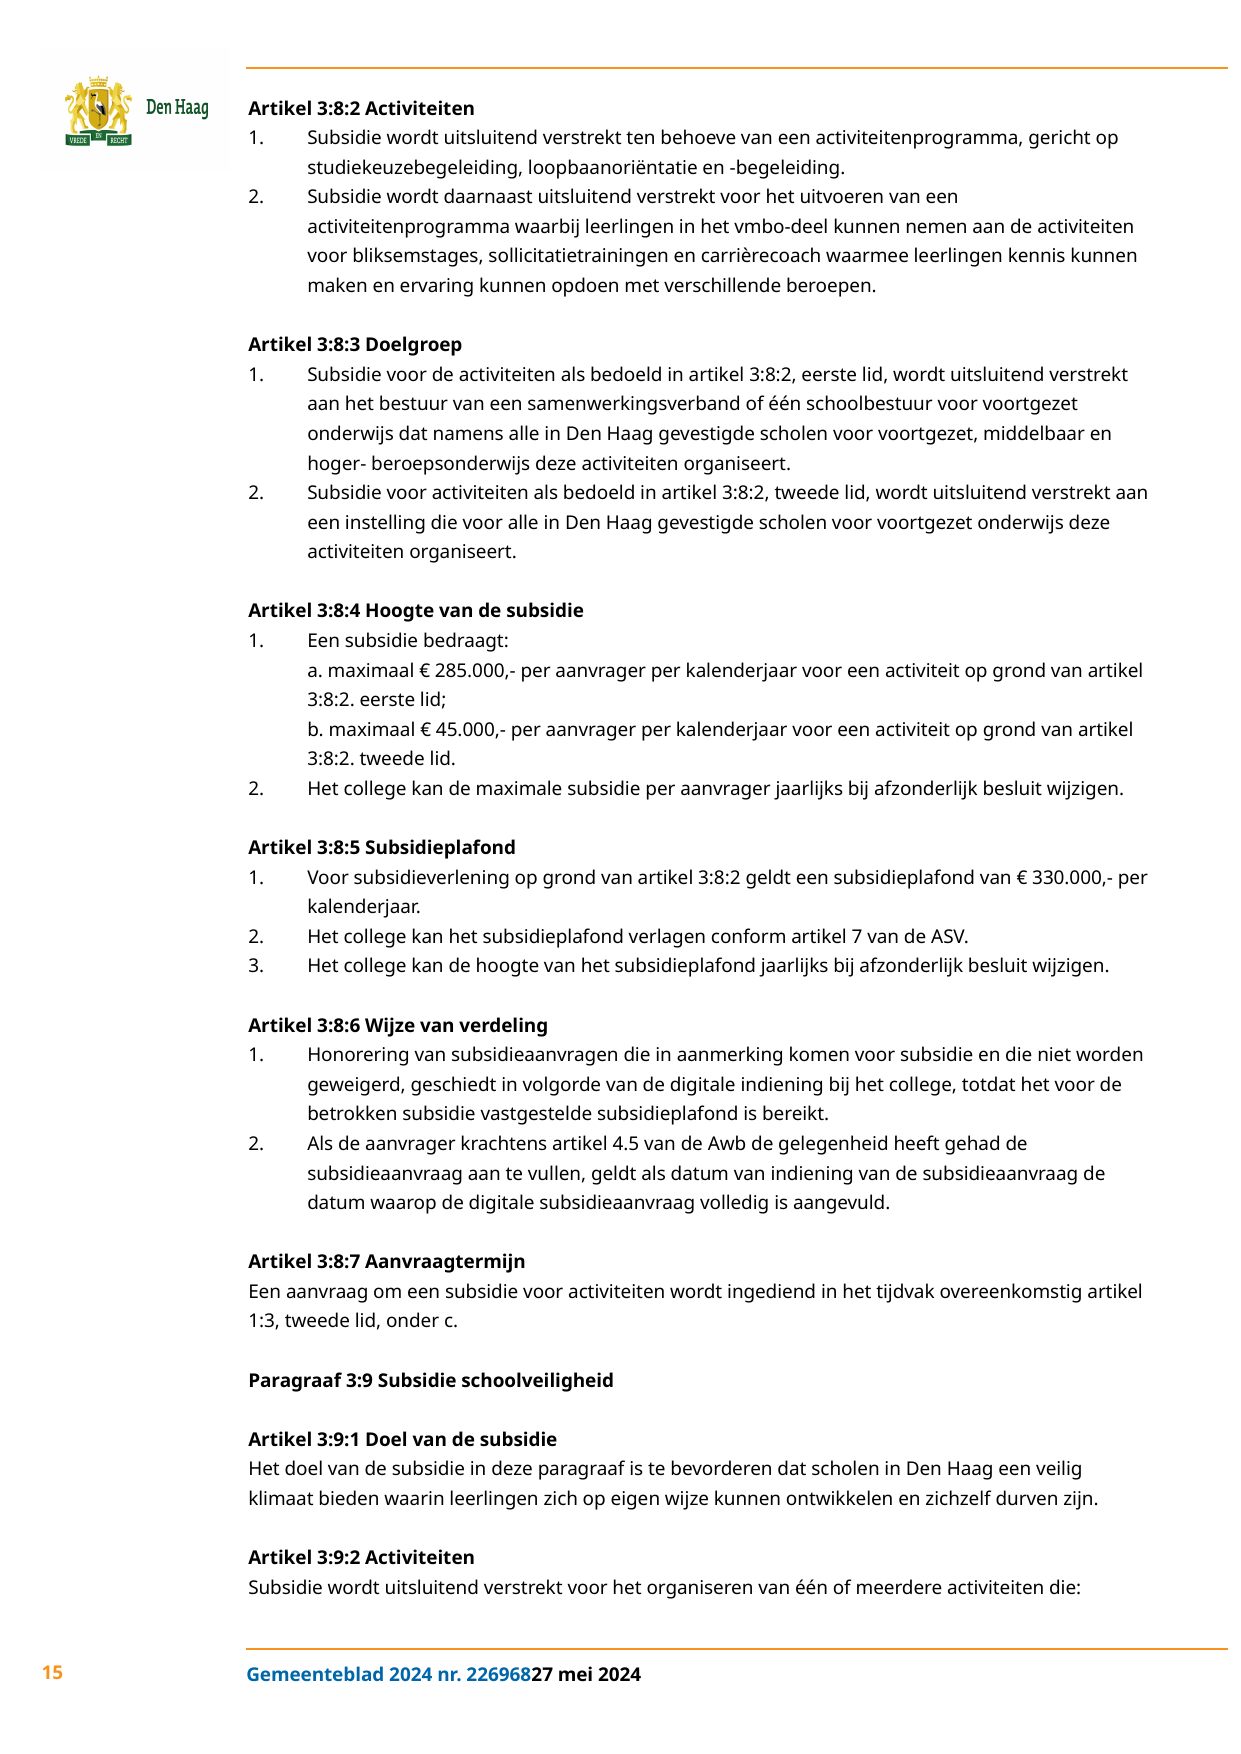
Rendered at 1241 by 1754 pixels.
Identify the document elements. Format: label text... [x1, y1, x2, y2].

text Artikel 3:9:1 Doel van de subsidie [248, 1426, 1152, 1452]
text Artikel 3:8:5 Subsidieplafond [248, 834, 1152, 860]
list Het college kan de maximale subsidie per aanvrager jaarlijks bij afzonderlijk besluit wijzigen. [248, 775, 1152, 801]
list Het college kan de hoogte van het subsidieplafond jaarlijks bij afzonderlijk besluit wijzigen. [248, 953, 1152, 978]
list Subsidie voor activiteiten als bedoeld in artikel 3:8:2, tweede lid, wordt uitsluitend verstrekt aan een instelling die voor alle in Den Haag gevestigde scholen voor voortgezet onderwijs deze activiteiten organiseert. [248, 479, 1152, 564]
text Artikel 3:8:4 Hoogte van de subsidie [248, 598, 1152, 623]
text Artikel 3:8:3 Doelgroep [248, 331, 1152, 357]
text Artikel 3:8:6 Wijze van verdeling [248, 1012, 1152, 1038]
list Het college kan het subsidieplafond verlagen conform artikel 7 van de ASV. [248, 923, 1152, 949]
list Als de aanvrager krachtens artikel 4.5 van de Awb de gelegenheid heeft gehad de subsidieaanvraag aan te vullen, geldt als datum van indiening van de subsidieaanvraag de datum waarop de digitale subsidieaanvraag volledig is aangevuld. [248, 1130, 1152, 1215]
text Subsidie wordt uitsluitend verstrekt voor het organiseren van één of meerdere activiteiten die: [248, 1574, 1152, 1600]
text Artikel 3:8:7 Aanvraagtermijn [248, 1248, 1152, 1274]
list Voor subsidieverlening op grond van artikel 3:8:2 geldt een subsidieplafond van € 330.000,- per kalenderjaar. [248, 864, 1152, 919]
text Het doel van de subsidie in deze paragraaf is te bevorderen dat scholen in Den Haag een veilig klimaat bieden waarin leerlingen zich op eigen wijze kunnen ontwikkelen en zichzelf durven zijn. [248, 1456, 1152, 1511]
text Paragraaf 3:9 Subsidie schoolveiligheid [248, 1367, 1152, 1393]
text Een aanvraag om een subsidie voor activiteiten wordt ingediend in het tijdvak overeenkomstig artikel 1:3, tweede lid, onder c. [248, 1278, 1152, 1333]
list Honorering van subsidieaanvragen die in aanmerking komen voor subsidie en die niet worden geweigerd, geschiedt in volgorde van de digitale indiening bij het college, totdat het voor de betrokken subsidie vastgestelde subsidieplafond is bereikt. [248, 1041, 1152, 1126]
text Artikel 3:9:2 Activiteiten [248, 1544, 1152, 1570]
list Subsidie wordt daarnaast uitsluitend verstrekt voor het uitvoeren van een activiteitenprogramma waarbij leerlingen in het vmbo-deel kunnen nemen aan de activiteiten voor bliksemstages, sollicitatietrainingen en carrièrecoach waarmee leerlingen kennis kunnen maken en ervaring kunnen opdoen met verschillende beroepen. [248, 183, 1152, 298]
list Een subsidie bedraagt: [248, 627, 1152, 653]
list Subsidie wordt uitsluitend verstrekt ten behoeve van een activiteitenprogramma, gericht op studiekeuzebegeleiding, loopbaanoriëntatie en -begeleiding. [248, 124, 1152, 180]
picture [41, 47, 231, 172]
list Subsidie voor de activiteiten als bedoeld in artikel 3:8:2, eerste lid, wordt uitsluitend verstrekt aan het bestuur van een samenwerkingsverband of één schoolbestuur voor voortgezet onderwijs dat namens alle in Den Haag gevestigde scholen voor voortgezet, middelbaar en hoger- beroepsonderwijs deze activiteiten organiseert. [248, 361, 1152, 476]
list b. maximaal € 45.000,- per aanvrager per kalenderjaar voor een activiteit op grond van artikel 3:8:2. tweede lid. [248, 716, 1152, 771]
text Artikel 3:8:2 Activiteiten [248, 95, 1152, 121]
list a. maximaal € 285.000,- per aanvrager per kalenderjaar voor een activiteit op grond van artikel 3:8:2. eerste lid; [248, 657, 1152, 712]
